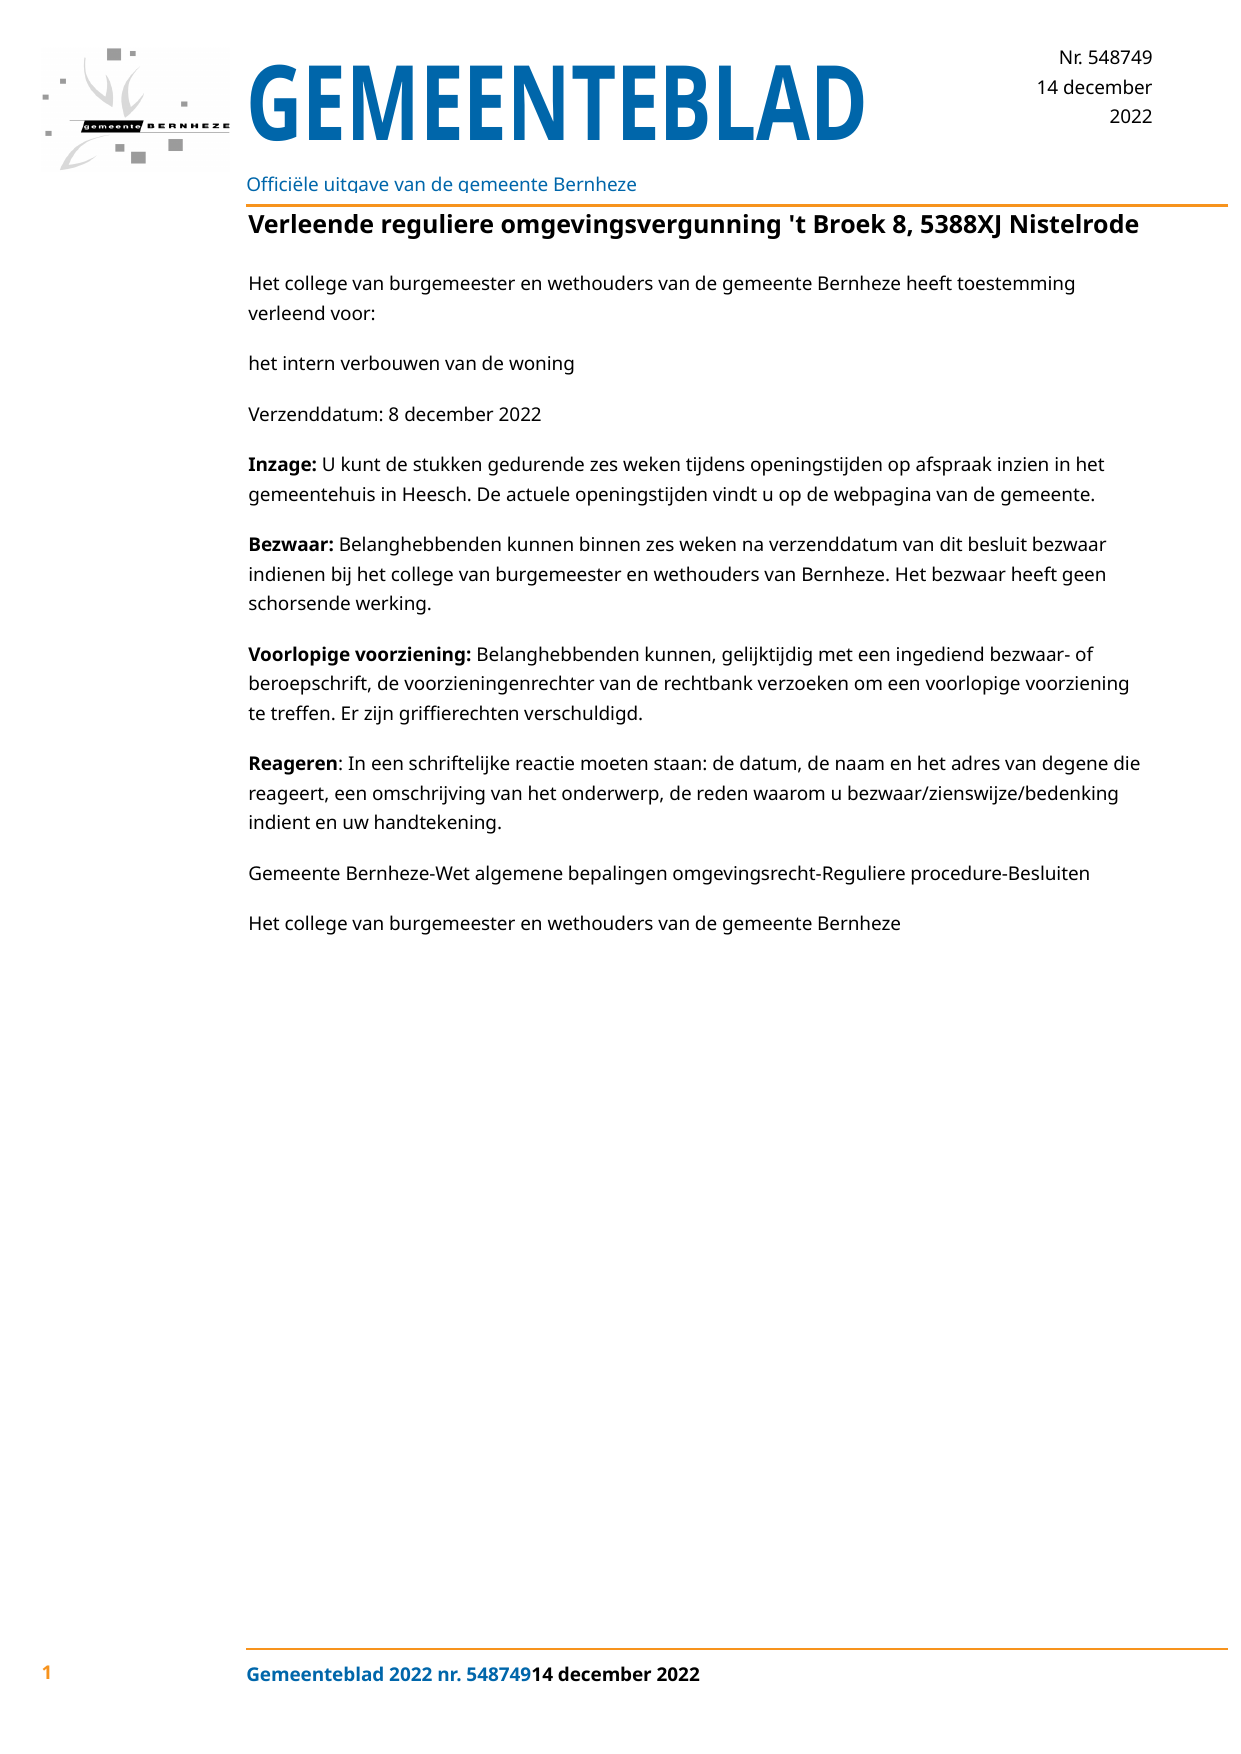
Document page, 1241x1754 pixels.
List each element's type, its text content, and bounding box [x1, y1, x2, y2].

text Het college van burgemeester en wethouders van de gemeente Bernheze heeft toestemming verleend voor: [248, 270, 1152, 326]
text Het college van burgemeester en wethouders van de gemeente Bernheze [248, 910, 1152, 936]
text Reageren: In een schriftelijke reactie moeten staan: de datum, de naam en het adres van degene die reageert, een omschrijving van het onderwerp, de reden waarom u bezwaar/zienswijze/bedenking indient en uw handtekening. [248, 750, 1152, 835]
text Voorlopige voorziening: Belanghebbenden kunnen, gelijktijdig met een ingediend bezwaar- of beroepschrift, de voorzieningenrechter van de rechtbank verzoeken om een voorlopige voorziening te treffen. Er zijn griffierechten verschuldigd. [248, 641, 1152, 726]
text Bezwaar: Belanghebbenden kunnen binnen zes weken na verzenddatum van dit besluit bezwaar indienen bij het college van burgemeester en wethouders van Bernheze. Het bezwaar heeft geen schorsende werking. [248, 531, 1152, 616]
picture [41, 47, 231, 172]
text Verleende reguliere omgevingsvergunning 't Broek 8, 5388XJ Nistelrode [248, 207, 1152, 241]
text het intern verbouwen van de woning [248, 350, 1152, 376]
text Verzenddatum: 8 december 2022 [248, 401, 1152, 426]
text Inzage: U kunt de stukken gedurende zes weken tijdens openingstijden op afspraak inzien in het gemeentehuis in Heesch. De actuele openingstijden vindt u op de webpagina van de gemeente. [248, 451, 1152, 506]
text Gemeente Bernheze-Wet algemene bepalingen omgevingsrecht-Reguliere procedure-Besluiten [248, 860, 1152, 886]
